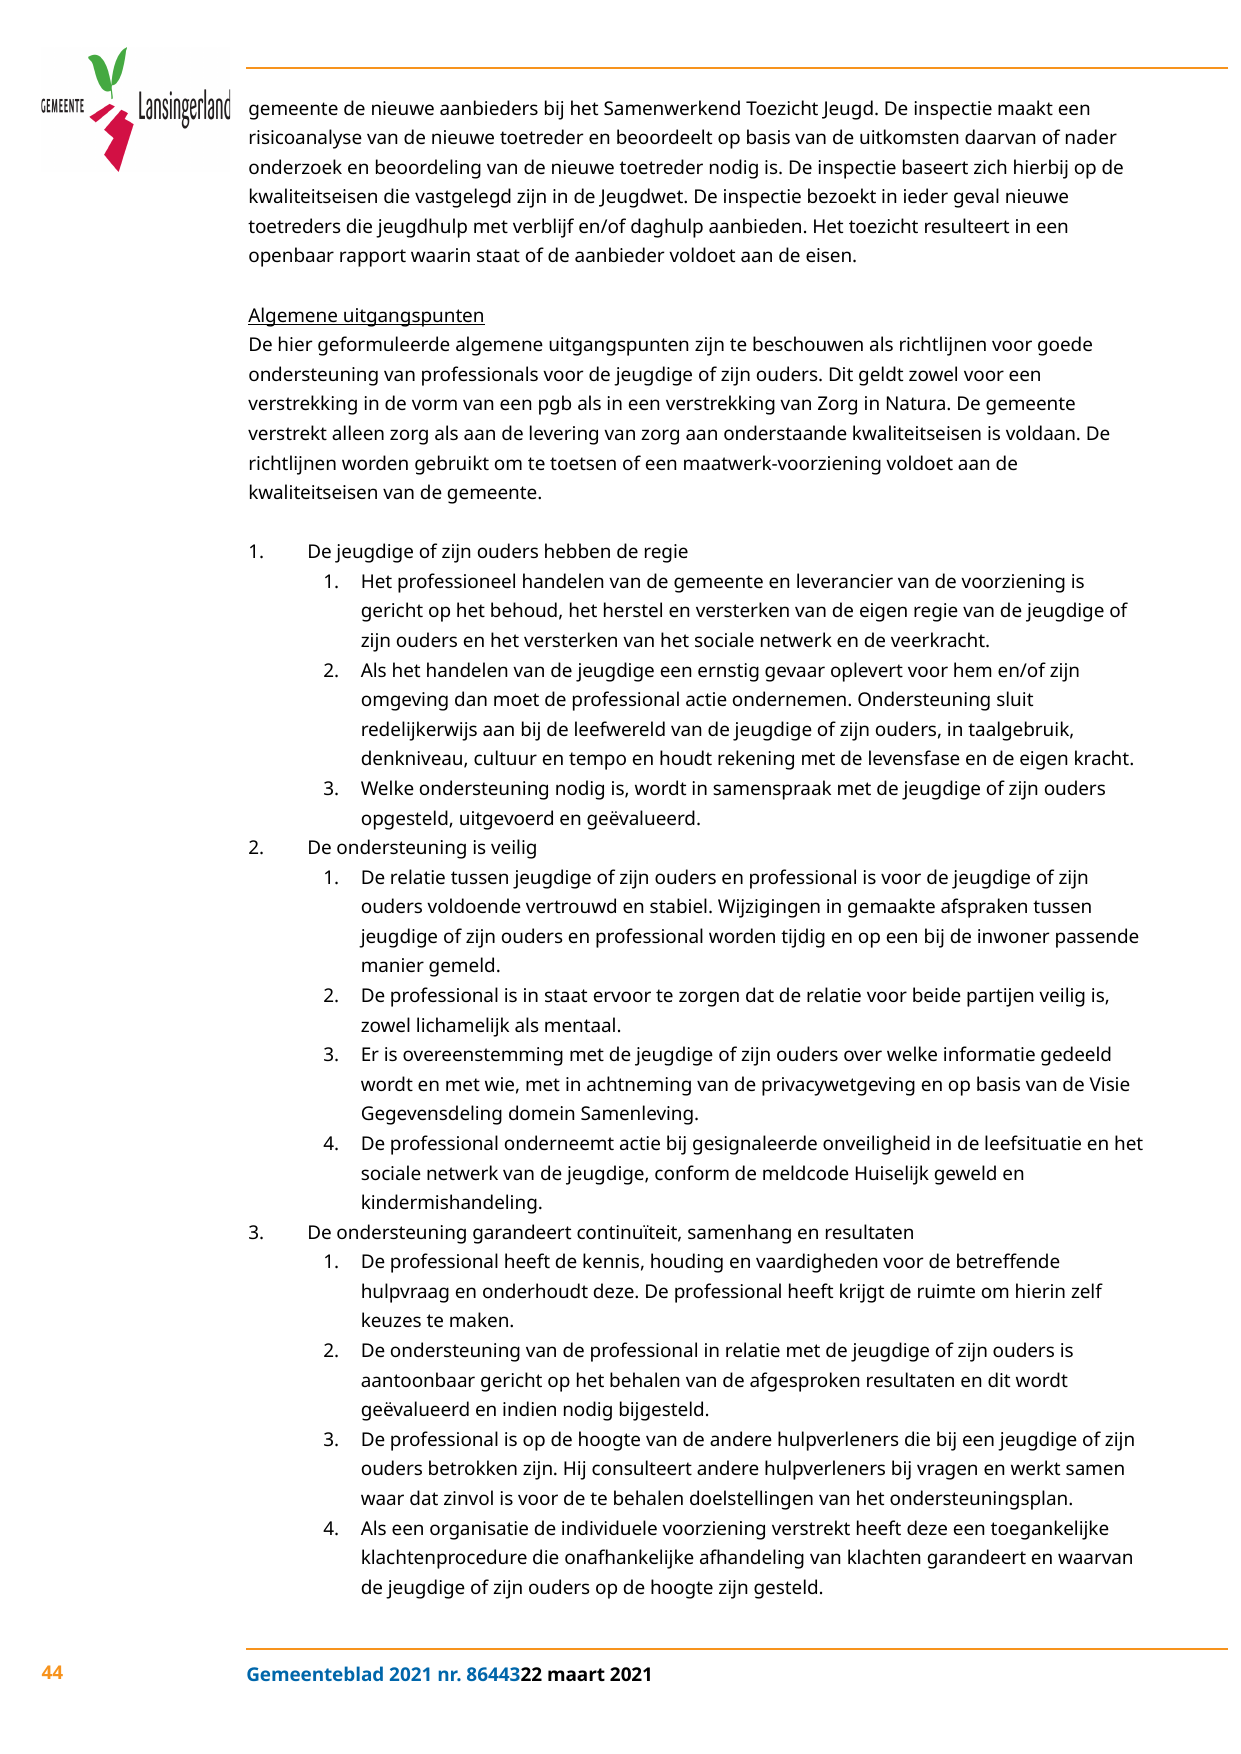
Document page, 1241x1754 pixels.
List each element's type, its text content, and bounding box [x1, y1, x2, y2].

list De professional is in staat ervoor te zorgen dat de relatie voor beide partijen veilig is, zowel lichamelijk als mentaal. [323, 982, 1152, 1038]
list De ondersteuning garandeert continuïteit, samenhang en resultaten [248, 1219, 1152, 1245]
list De professional onderneemt actie bij gesignaleerde onveiligheid in de leefsituatie en het sociale netwerk van de jeugdige, conform de meldcode Huiselijk geweld en kindermishandeling. [323, 1130, 1152, 1215]
list Als het handelen van de jeugdige een ernstig gevaar oplevert voor hem en/of zijn omgeving dan moet de professional actie ondernemen. Ondersteuning sluit redelijkerwijs aan bij de leefwereld van de jeugdige of zijn ouders, in taalgebruik, denkniveau, cultuur en tempo en houdt rekening met de levensfase en de eigen kracht. [323, 657, 1152, 771]
list De ondersteuning van de professional in relatie met de jeugdige of zijn ouders is aantoonbaar gericht op het behalen van de afgesproken resultaten en dit wordt geëvalueerd en indien nodig bijgesteld. [323, 1337, 1152, 1422]
list De relatie tussen jeugdige of zijn ouders en professional is voor de jeugdige of zijn ouders voldoende vertrouwd en stabiel. Wijzigingen in gemaakte afspraken tussen jeugdige of zijn ouders en professional worden tijdig en op een bij de inwoner passende manier gemeld. [323, 864, 1152, 978]
list De professional heeft de kennis, houding en vaardigheden voor de betreffende hulpvraag en onderhoudt deze. De professional heeft krijgt de ruimte om hierin zelf keuzes te maken. [323, 1248, 1152, 1333]
list Welke ondersteuning nodig is, wordt in samenspraak met de jeugdige of zijn ouders opgesteld, uitgevoerd en geëvalueerd. [323, 775, 1152, 831]
picture [41, 47, 231, 172]
list Er is overeenstemming met de jeugdige of zijn ouders over welke informatie gedeeld wordt en met wie, met in achtneming van de privacywetgeving en op basis van de Visie Gegevensdeling domein Samenleving. [323, 1041, 1152, 1126]
list De professional is op de hoogte van de andere hulpverleners die bij een jeugdige of zijn ouders betrokken zijn. Hij consulteert andere hulpverleners bij vragen en werkt samen waar dat zinvol is voor de te behalen doelstellingen van het ondersteuningsplan. [323, 1426, 1152, 1511]
text gemeente de nieuwe aanbieders bij het Samenwerkend Toezicht Jeugd. De inspectie maakt een risicoanalyse van de nieuwe toetreder en beoordeelt op basis van de uitkomsten daarvan of nader onderzoek en beoordeling van de nieuwe toetreder nodig is. De inspectie baseert zich hierbij op de kwaliteitseisen die vastgelegd zijn in de Jeugdwet. De inspectie bezoekt in ieder geval nieuwe toetreders die jeugdhulp met verblijf en/of daghulp aanbieden. Het toezicht resulteert in een openbaar rapport waarin staat of de aanbieder voldoet aan de eisen. [248, 95, 1152, 268]
list Het professioneel handelen van de gemeente en leverancier van de voorziening is gericht op het behoud, het herstel en versterken van de eigen regie van de jeugdige of zijn ouders en het versterken van het sociale netwerk en de veerkracht. [323, 568, 1152, 653]
list De ondersteuning is veilig [248, 834, 1152, 860]
list Als een organisatie de individuele voorziening verstrekt heeft deze een toegankelijke klachtenprocedure die onafhankelijke afhandeling van klachten garandeert en waarvan de jeugdige of zijn ouders op de hoogte zijn gesteld. [323, 1515, 1152, 1600]
text Algemene uitgangspunten [248, 302, 1152, 328]
list De jeugdige of zijn ouders hebben de regie [248, 538, 1152, 564]
text De hier geformuleerde algemene uitgangspunten zijn te beschouwen als richtlijnen voor goede ondersteuning van professionals voor de jeugdige of zijn ouders. Dit geldt zowel voor een verstrekking in de vorm van een pgb als in een verstrekking van Zorg in Natura. De gemeente verstrekt alleen zorg als aan de levering van zorg aan onderstaande kwaliteitseisen is voldaan. De richtlijnen worden gebruikt om te toetsen of een maatwerk-voorziening voldoet aan de kwaliteitseisen van de gemeente. [248, 331, 1152, 505]
